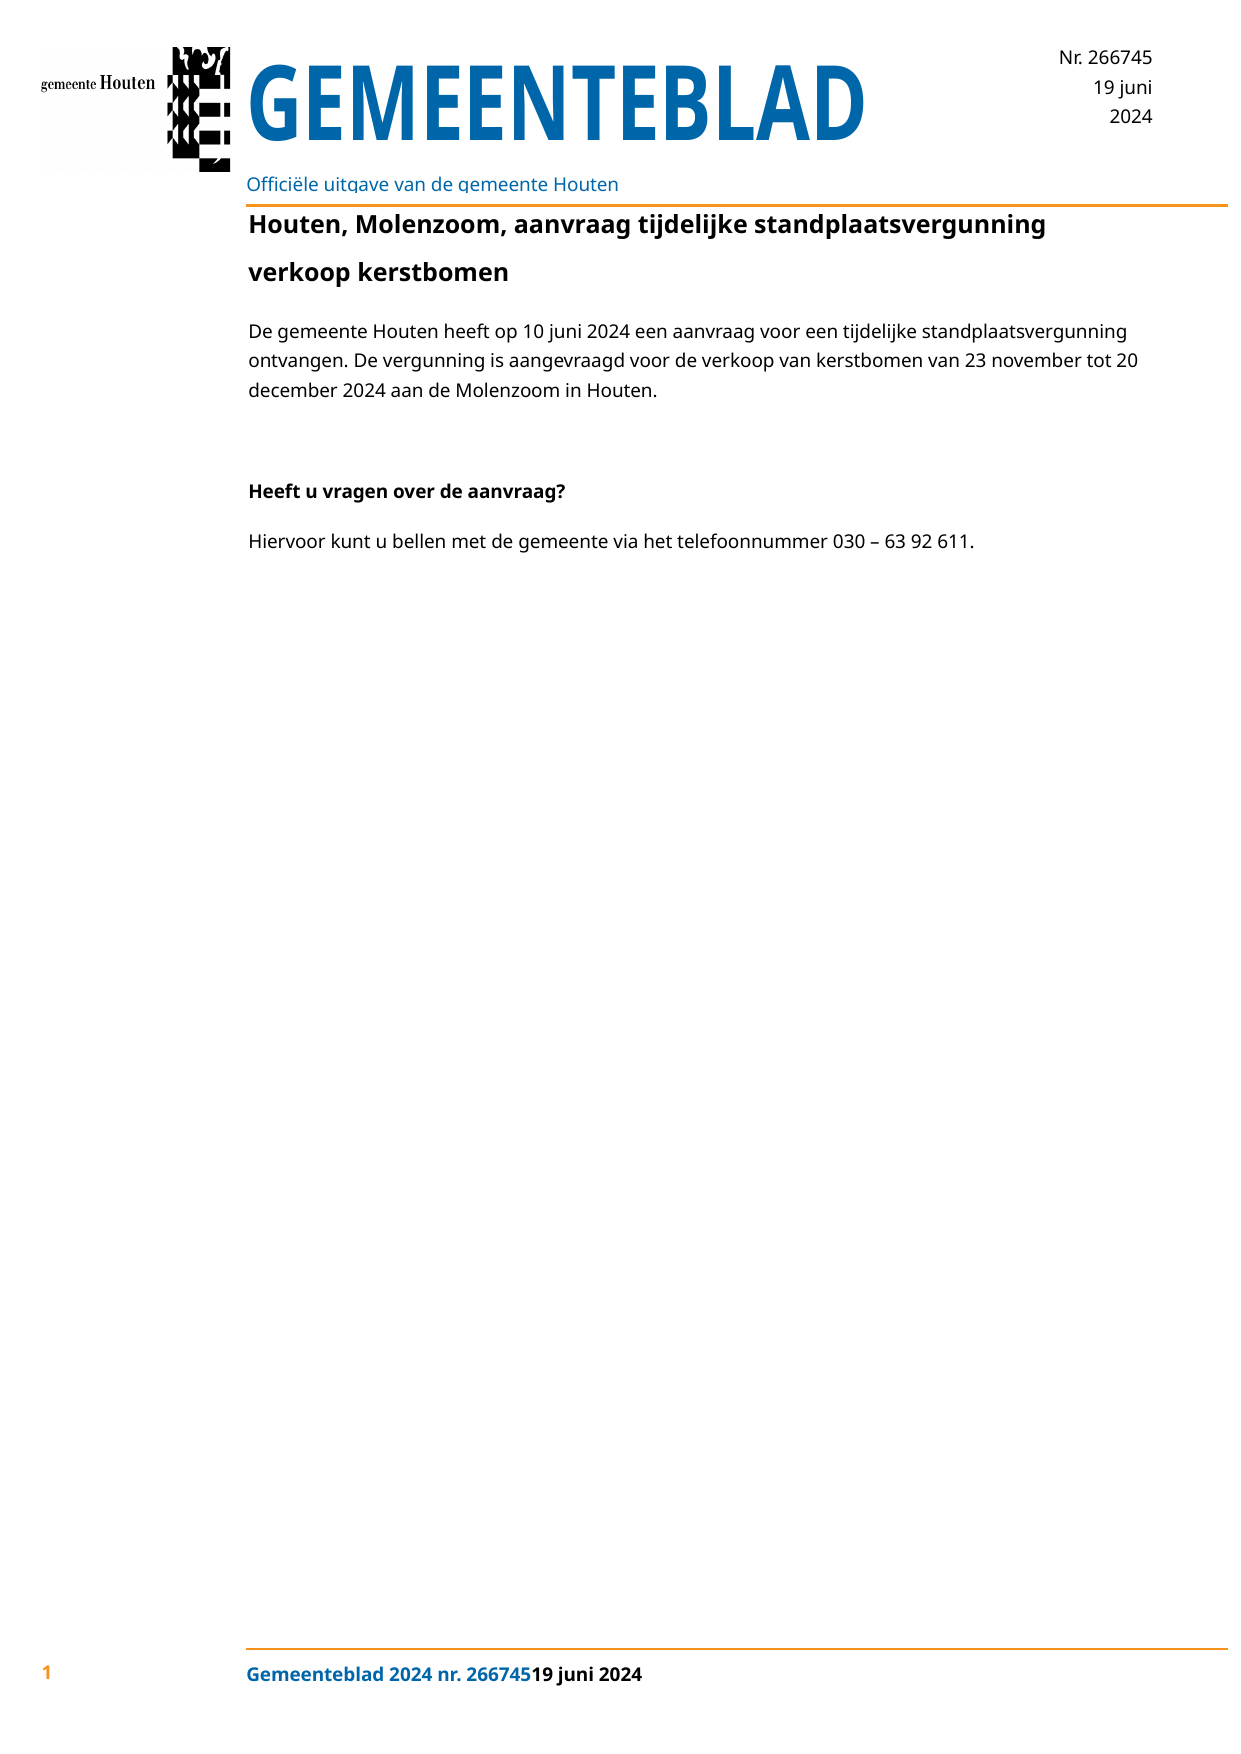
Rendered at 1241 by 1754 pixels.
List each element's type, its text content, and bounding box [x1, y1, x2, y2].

text Heeft u vragen over de aanvraag? [248, 478, 1152, 504]
text Hiervoor kunt u bellen met de gemeente via het telefoonnummer 030 – 63 92 611. [248, 528, 1152, 554]
text De gemeente Houten heeft op 10 juni 2024 een aanvraag voor een tijdelijke standplaatsvergunning ontvangen. De vergunning is aangevraagd voor de verkoop van kerstbomen van 23 november tot 20 december 2024 aan de Molenzoom in Houten. [248, 318, 1152, 403]
text Houten, Molenzoom, aanvraag tijdelijke standplaatsvergunning verkoop kerstbomen [248, 207, 1152, 288]
picture [41, 47, 231, 172]
